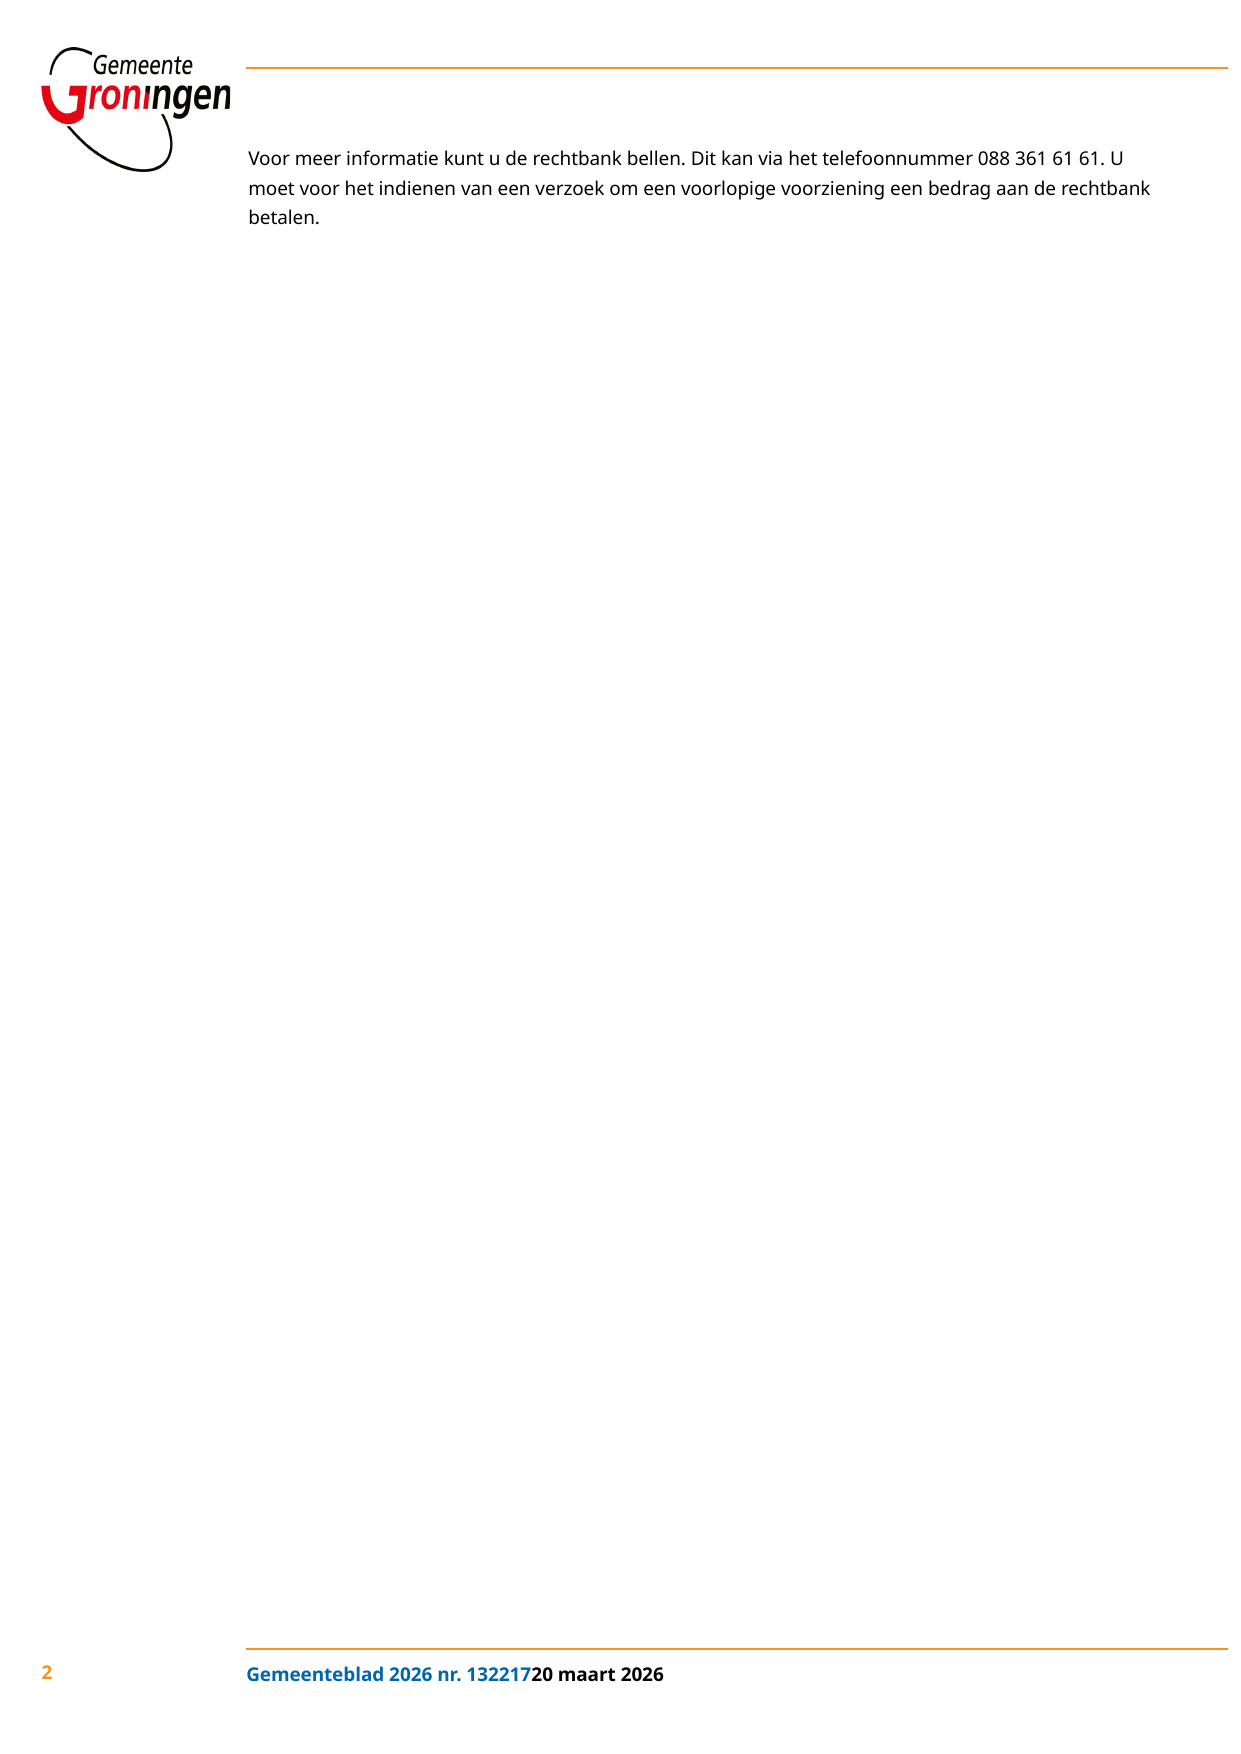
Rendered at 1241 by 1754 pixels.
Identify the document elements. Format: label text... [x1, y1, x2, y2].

text Voor meer informatie kunt u de rechtbank bellen. Dit kan via het telefoonnummer 088 361 61 61. U moet voor het indienen van een verzoek om een voorlopige voorziening een bedrag aan de rechtbank betalen. [248, 145, 1152, 230]
picture [41, 47, 231, 172]
